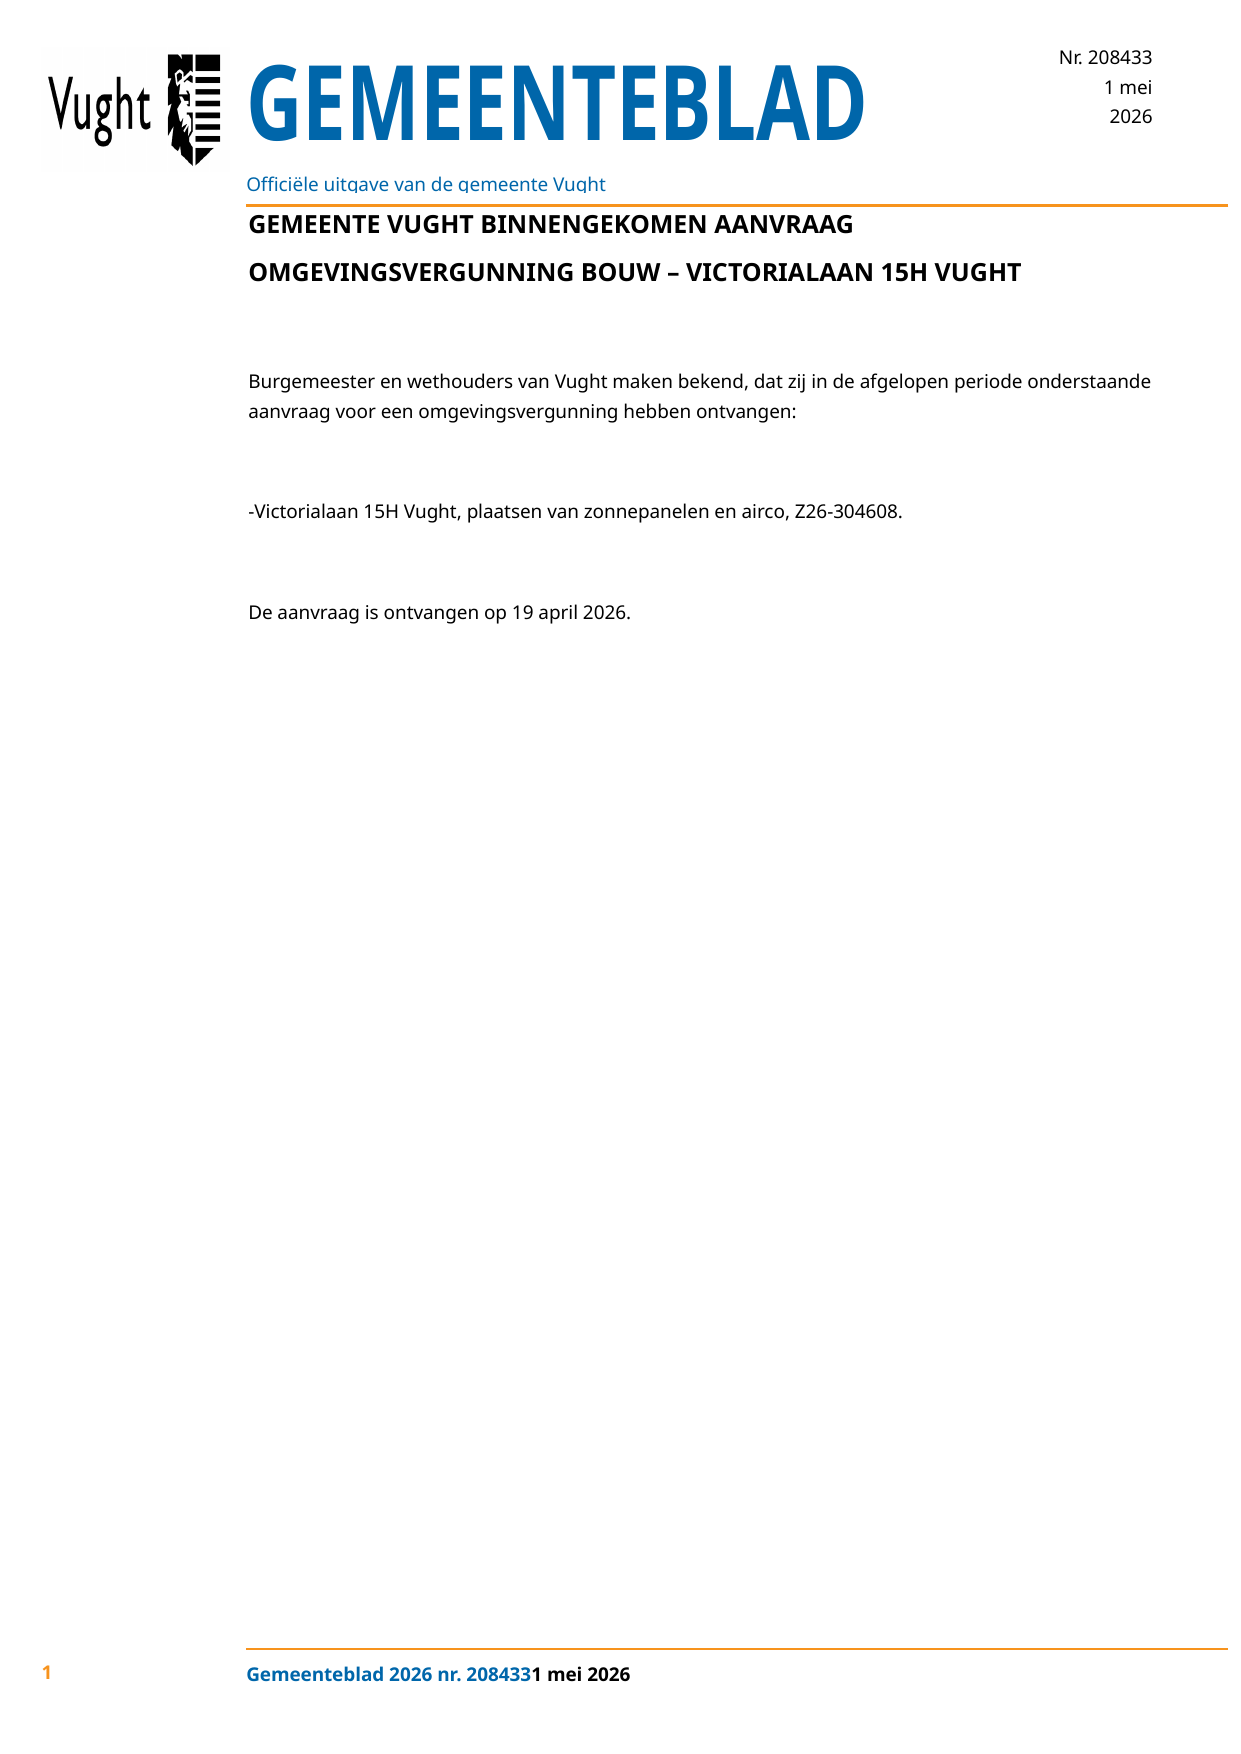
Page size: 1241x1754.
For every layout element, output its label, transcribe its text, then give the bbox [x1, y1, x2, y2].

text De aanvraag is ontvangen op 19 april 2026. [248, 599, 1152, 625]
text Burgemeester en wethouders van Vught maken bekend, dat zij in de afgelopen periode onderstaande aanvraag voor een omgevingsvergunning hebben ontvangen: [248, 368, 1152, 424]
picture [41, 47, 231, 172]
text GEMEENTE VUGHT BINNENGEKOMEN AANVRAAG OMGEVINGSVERGUNNING BOUW – VICTORIALAAN 15H VUGHT [248, 207, 1152, 288]
text -Victorialaan 15H Vught, plaatsen van zonnepanelen en airco, Z26-304608. [248, 499, 1152, 524]
